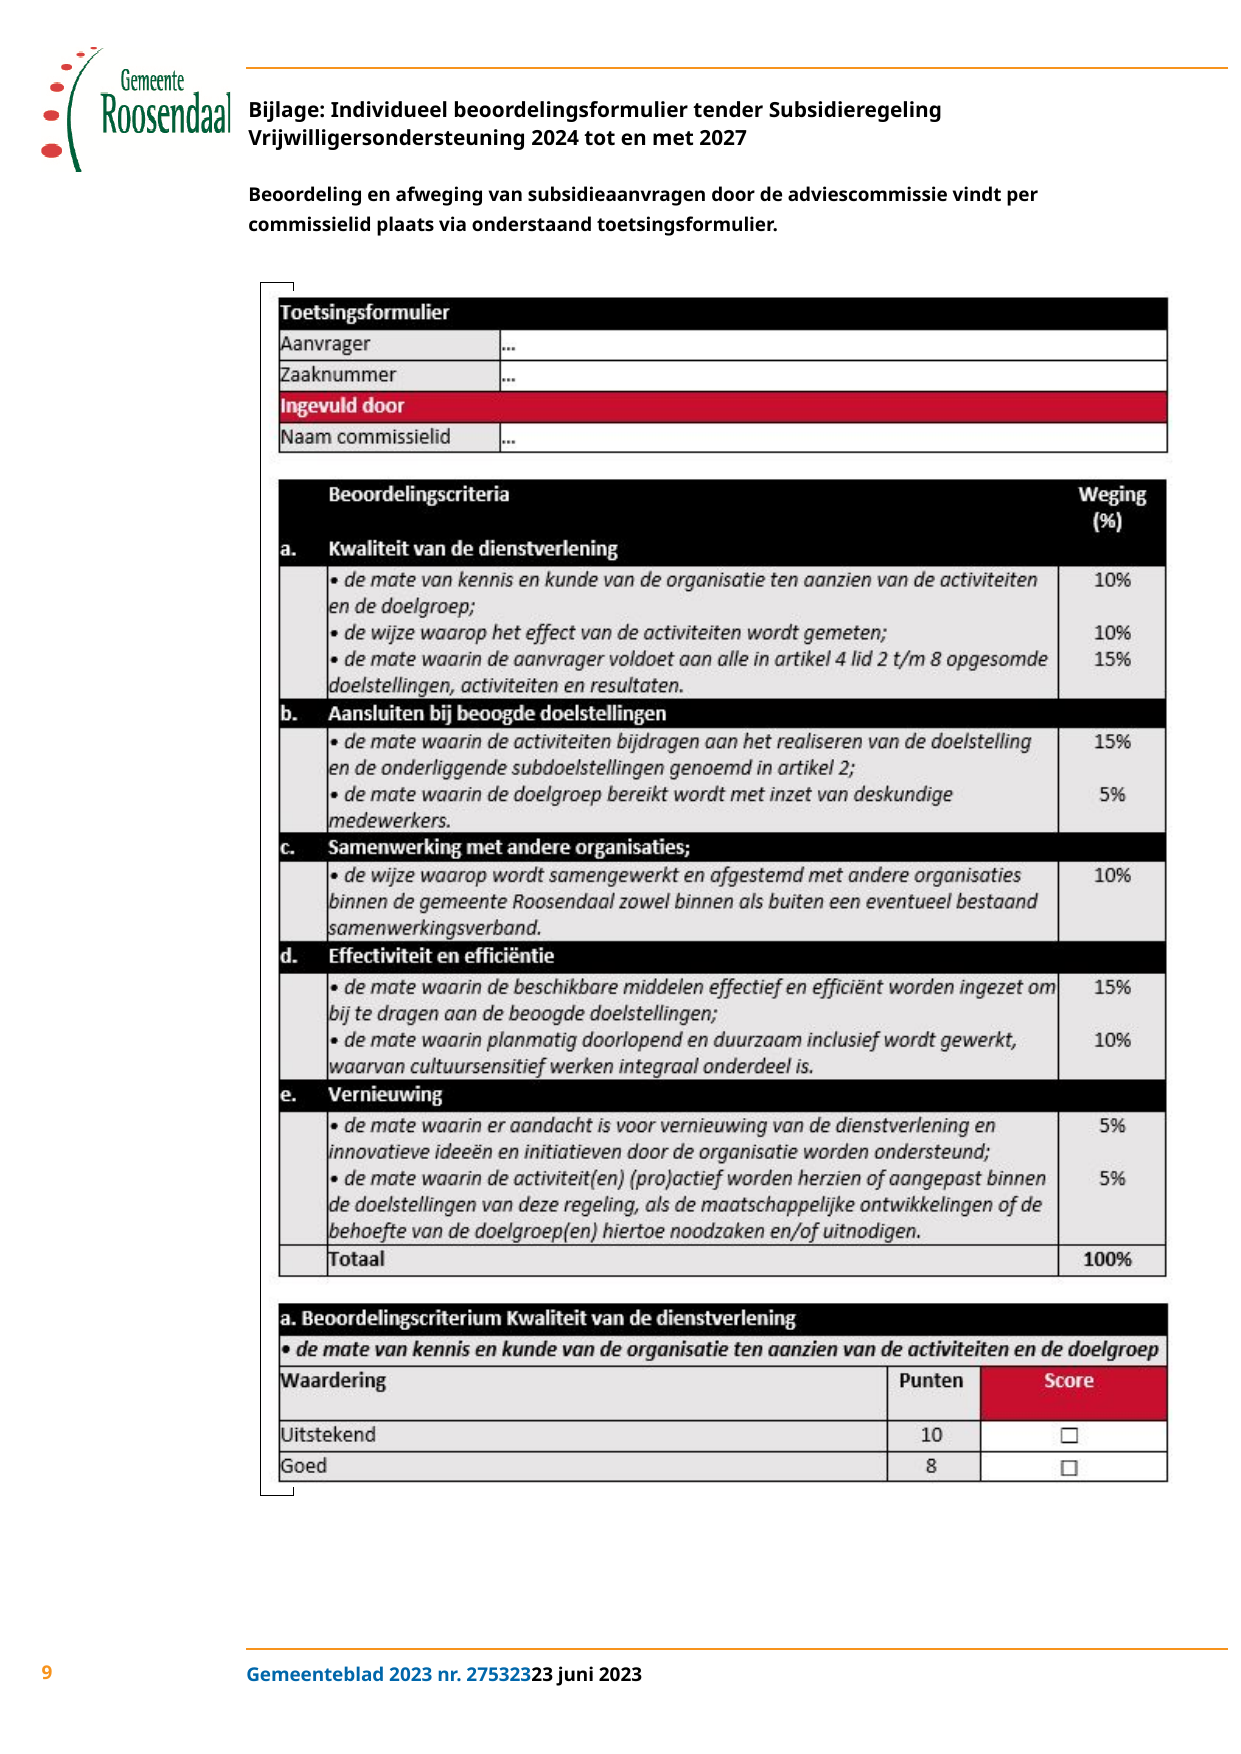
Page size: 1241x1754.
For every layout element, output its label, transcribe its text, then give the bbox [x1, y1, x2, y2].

picture [41, 47, 231, 172]
text Bijlage: Individueel beoordelingsformulier tender Subsidieregeling Vrijwilligersondersteuning 2024 tot en met 2027 [248, 95, 1152, 152]
text Beoordeling en afweging van subsidieaanvragen door de adviescommissie vindt per commissielid plaats via onderstaand toetsingsformulier. [248, 181, 1152, 237]
picture [268, 291, 1173, 1487]
